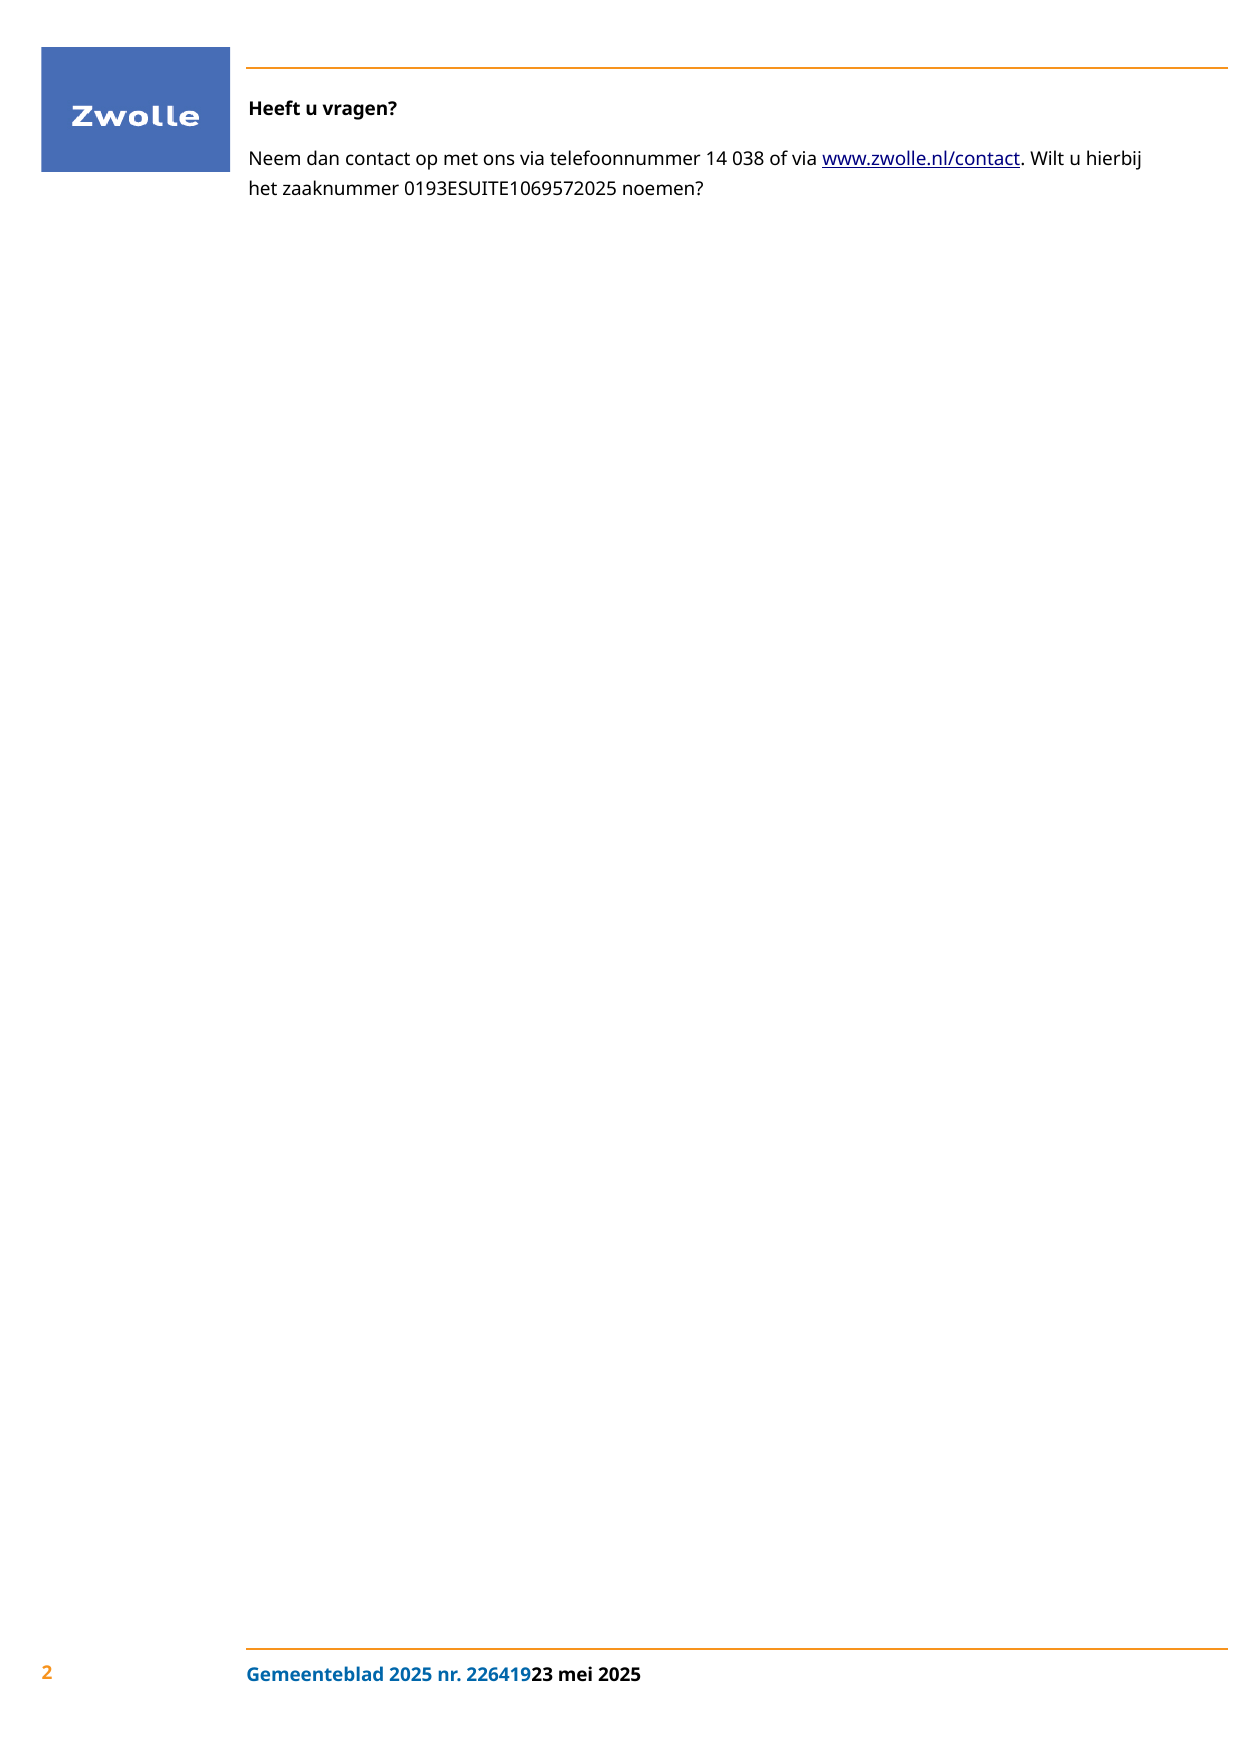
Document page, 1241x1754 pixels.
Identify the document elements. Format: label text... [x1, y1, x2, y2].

text Neem dan contact op met ons via telefoonnummer 14 038 of via www.zwolle.nl/contact. Wilt u hierbij het zaaknummer 0193ESUITE1069572025 noemen? [248, 145, 1152, 201]
text Heeft u vragen? [248, 95, 1152, 121]
picture [41, 47, 231, 172]
